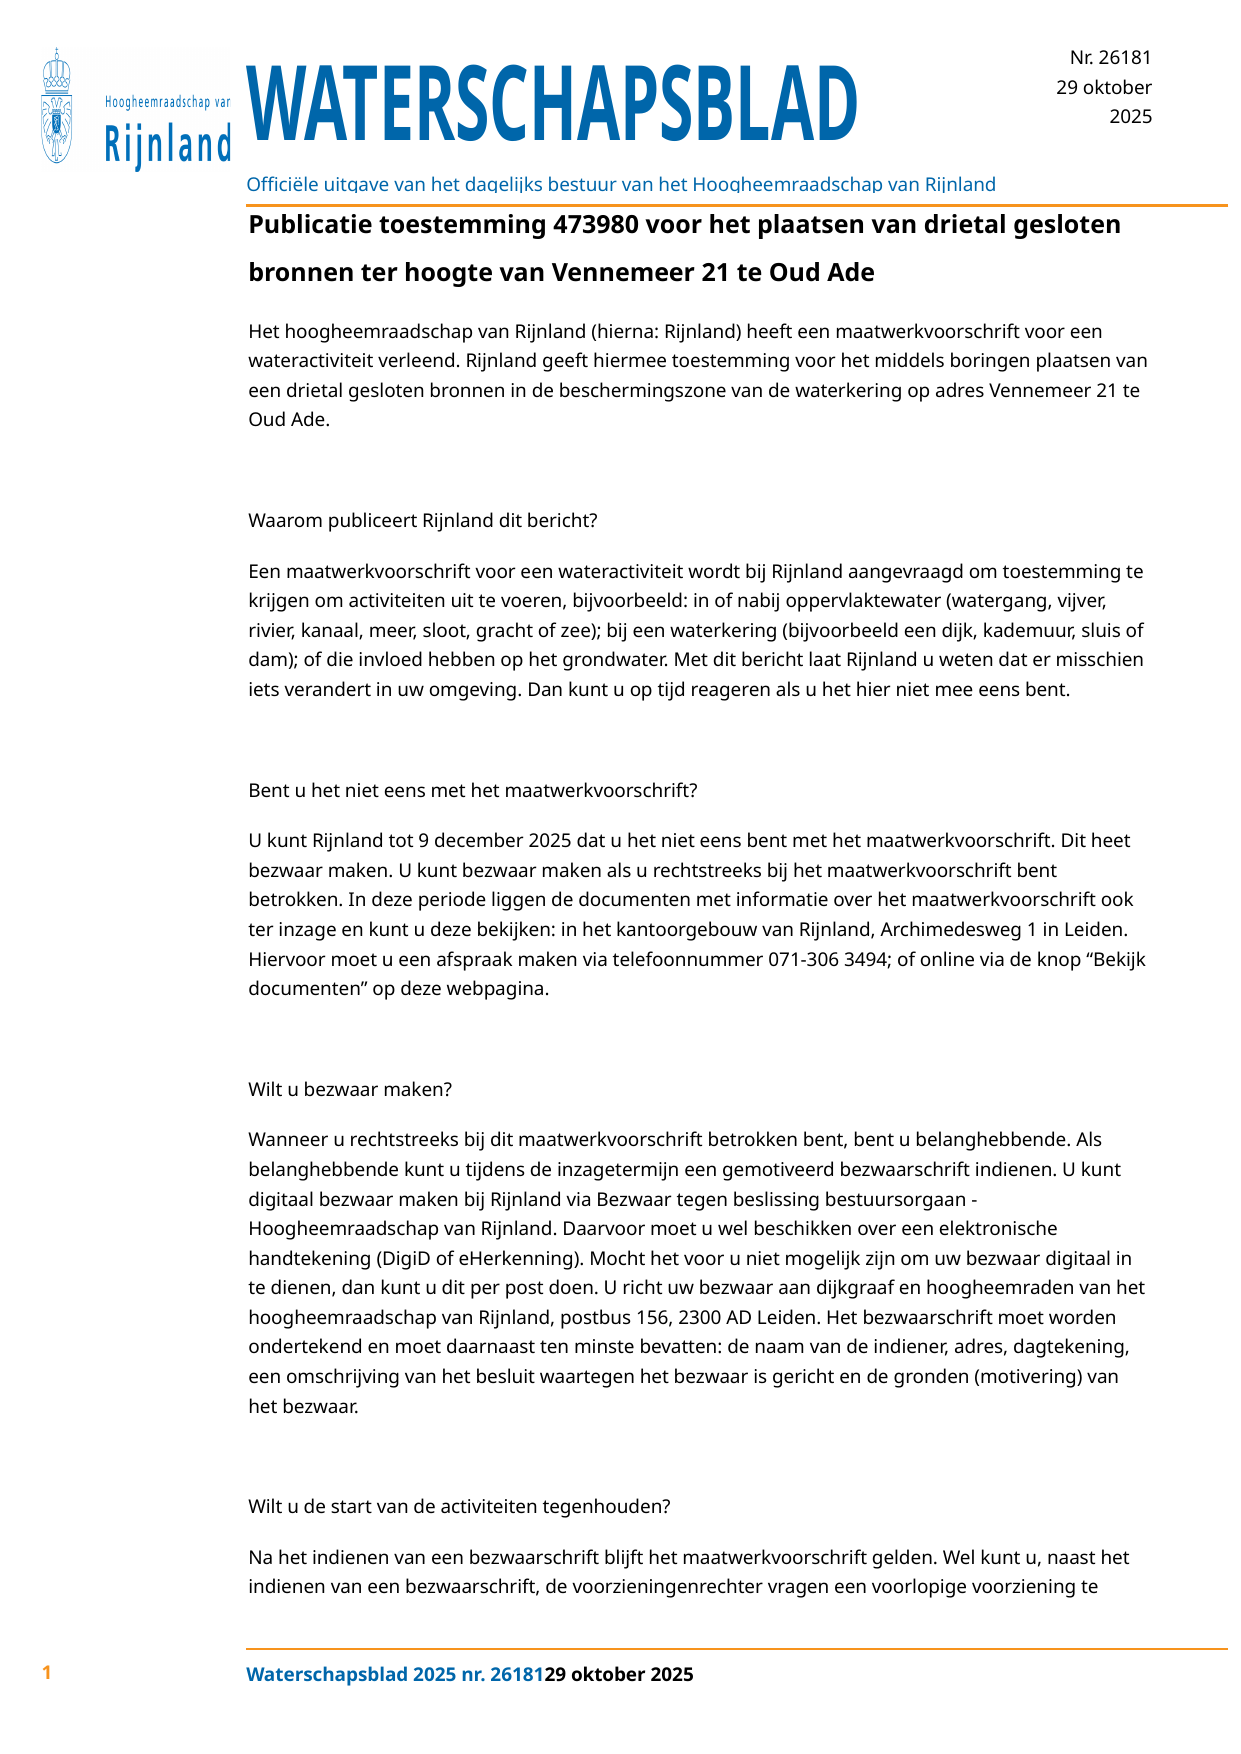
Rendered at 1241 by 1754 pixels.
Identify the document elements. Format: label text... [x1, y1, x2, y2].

text Het hoogheemraadschap van Rijnland (hierna: Rijnland) heeft een maatwerkvoorschrift voor een wateractiviteit verleend. Rijnland geeft hiermee toestemming voor het middels boringen plaatsen van een drietal gesloten bronnen in de beschermingszone van de waterkering op adres Vennemeer 21 te Oud Ade. [248, 318, 1152, 432]
text Waarom publiceert Rijnland dit bericht? [248, 507, 1152, 533]
text U kunt Rijnland tot 9 december 2025 dat u het niet eens bent met het maatwerkvoorschrift. Dit heet bezwaar maken. U kunt bezwaar maken als u rechtstreeks bij het maatwerkvoorschrift bent betrokken. In deze periode liggen de documenten met informatie over het maatwerkvoorschrift ook ter inzage en kunt u deze bekijken: in het kantoorgebouw van Rijnland, Archimedesweg 1 in Leiden. Hiervoor moet u een afspraak maken via telefoonnummer 071-306 3494; of online via de knop “Bekijk documenten” op deze webpagina. [248, 827, 1152, 1001]
picture [41, 47, 231, 172]
text Wilt u de start van de activiteiten tegenhouden? [248, 1494, 1152, 1519]
text Na het indienen van een bezwaarschrift blijft het maatwerkvoorschrift gelden. Wel kunt u, naast het indienen van een bezwaarschrift, de voorzieningenrechter vragen een voorlopige voorziening te [248, 1544, 1152, 1599]
text Een maatwerkvoorschrift voor een wateractiviteit wordt bij Rijnland aangevraagd om toestemming te krijgen om activiteiten uit te voeren, bijvoorbeeld: in of nabij oppervlaktewater (watergang, vijver, rivier, kanaal, meer, sloot, gracht of zee); bij een waterkering (bijvoorbeeld een dijk, kademuur, sluis of dam); of die invloed hebben op het grondwater. Met dit bericht laat Rijnland u weten dat er misschien iets verandert in uw omgeving. Dan kunt u op tijd reageren als u het hier niet mee eens bent. [248, 558, 1152, 702]
text Publicatie toestemming 473980 voor het plaatsen van drietal gesloten bronnen ter hoogte van Vennemeer 21 te Oud Ade [248, 207, 1152, 288]
text Bent u het niet eens met het maatwerkvoorschrift? [248, 777, 1152, 803]
text Wilt u bezwaar maken? [248, 1076, 1152, 1102]
text Wanneer u rechtstreeks bij dit maatwerkvoorschrift betrokken bent, bent u belanghebbende. Als belanghebbende kunt u tijdens de inzagetermijn een gemotiveerd bezwaarschrift indienen. U kunt digitaal bezwaar maken bij Rijnland via Bezwaar tegen beslissing bestuursorgaan - Hoogheemraadschap van Rijnland. Daarvoor moet u wel beschikken over een elektronische handtekening (DigiD of eHerkenning). Mocht het voor u niet mogelijk zijn om uw bezwaar digitaal in te dienen, dan kunt u dit per post doen. U richt uw bezwaar aan dijkgraaf en hoogheemraden van het hoogheemraadschap van Rijnland, postbus 156, 2300 AD Leiden. Het bezwaarschrift moet worden ondertekend en moet daarnaast ten minste bevatten: de naam van de indiener, adres, dagtekening, een omschrijving van het besluit waartegen het bezwaar is gericht en de gronden (motivering) van het bezwaar. [248, 1127, 1152, 1419]
